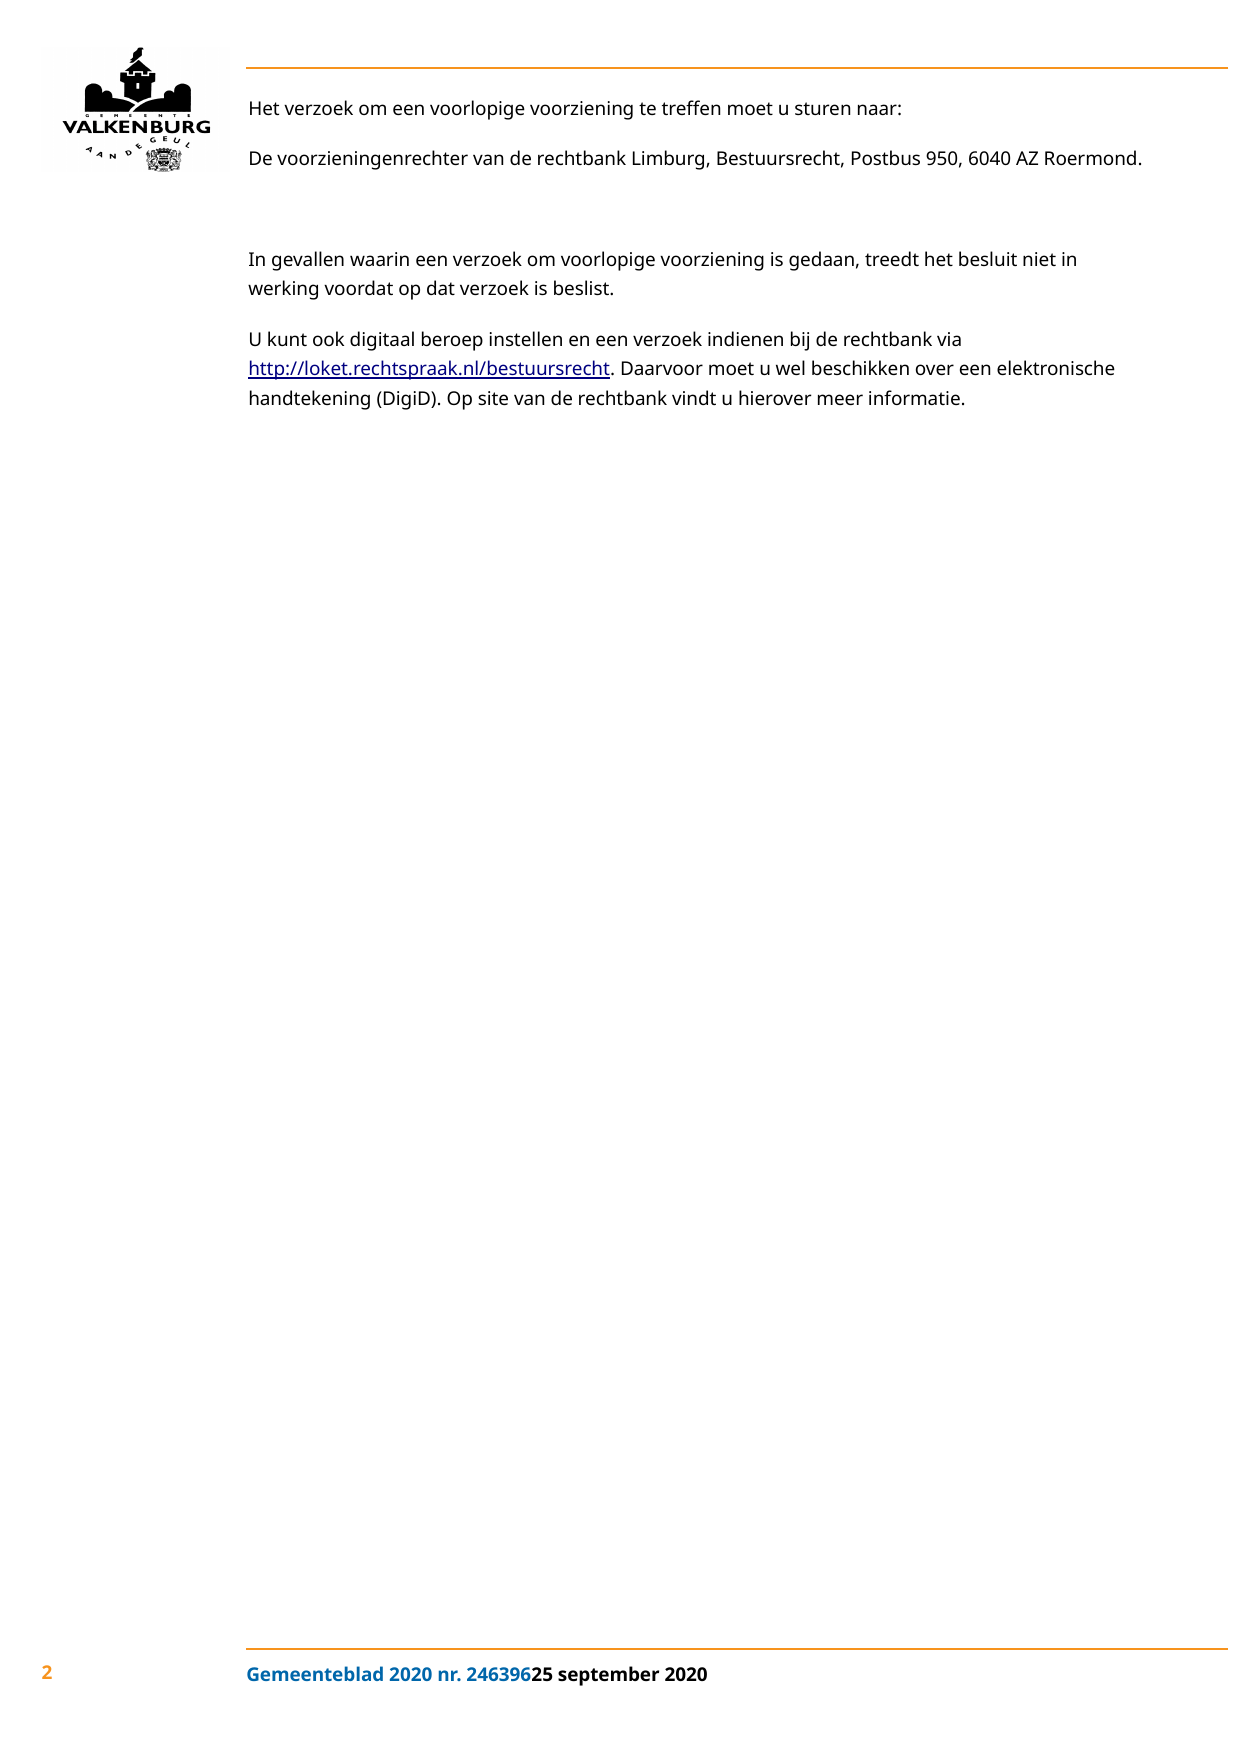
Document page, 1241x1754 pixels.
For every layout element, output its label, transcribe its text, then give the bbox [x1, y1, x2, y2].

text In gevallen waarin een verzoek om voorlopige voorziening is gedaan, treedt het besluit niet in werking voordat op dat verzoek is beslist. [248, 246, 1152, 301]
text U kunt ook digitaal beroep instellen en een verzoek indienen bij de rechtbank via http://loket.rechtspraak.nl/bestuursrecht. Daarvoor moet u wel beschikken over een elektronische handtekening (DigiD). Op site van de rechtbank vindt u hierover meer informatie. [248, 326, 1152, 411]
picture [41, 47, 231, 172]
text Het verzoek om een voorlopige voorziening te treffen moet u sturen naar: [248, 95, 1152, 121]
text De voorzieningenrechter van de rechtbank Limburg, Bestuursrecht, Postbus 950, 6040 AZ Roermond. [248, 145, 1152, 171]
